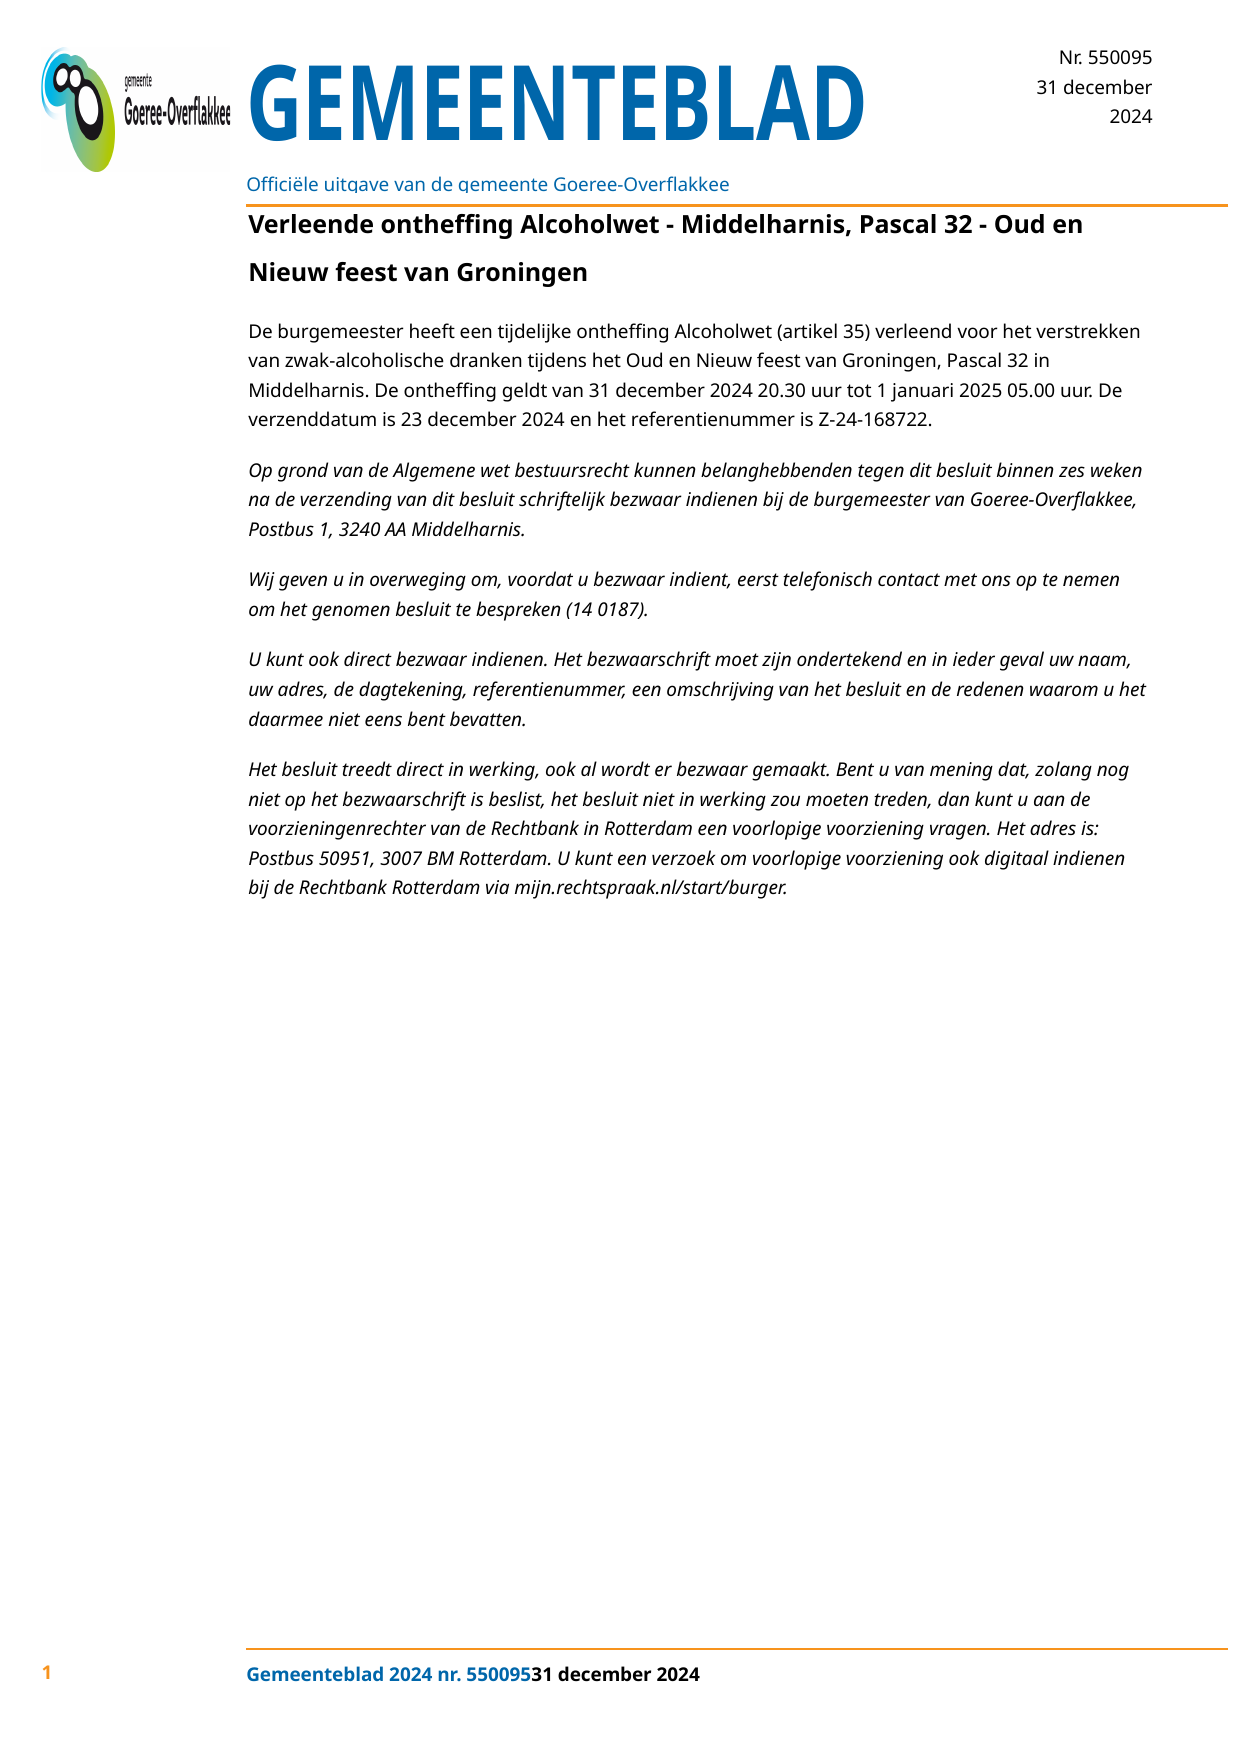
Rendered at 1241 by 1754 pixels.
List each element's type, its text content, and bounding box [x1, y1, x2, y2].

text Op grond van de Algemene wet bestuursrecht kunnen belanghebbenden tegen dit besluit binnen zes weken na de verzending van dit besluit schriftelijk bezwaar indienen bij de burgemeester van Goeree-Overflakkee, Postbus 1, 3240 AA Middelharnis. [248, 457, 1152, 542]
text Het besluit treedt direct in werking, ook al wordt er bezwaar gemaakt. Bent u van mening dat, zolang nog niet op het bezwaarschrift is beslist, het besluit niet in werking zou moeten treden, dan kunt u aan de voorzieningenrechter van de Rechtbank in Rotterdam een voorlopige voorziening vragen. Het adres is: Postbus 50951, 3007 BM Rotterdam. U kunt een verzoek om voorlopige voorziening ook digitaal indienen bij de Rechtbank Rotterdam via mijn.rechtspraak.nl/start/burger. [248, 756, 1152, 900]
text Verleende ontheffing Alcoholwet - Middelharnis, Pascal 32 - Oud en Nieuw feest van Groningen [248, 207, 1152, 288]
picture [41, 47, 231, 172]
text U kunt ook direct bezwaar indienen. Het bezwaarschrift moet zijn ondertekend en in ieder geval uw naam, uw adres, de dagtekening, referentienummer, een omschrijving van het besluit en de redenen waarom u het daarmee niet eens bent bevatten. [248, 647, 1152, 732]
text Wij geven u in overweging om, voordat u bezwaar indient, eerst telefonisch contact met ons op te nemen om het genomen besluit te bespreken (14 0187). [248, 567, 1152, 622]
text De burgemeester heeft een tijdelijke ontheffing Alcoholwet (artikel 35) verleend voor het verstrekken van zwak-alcoholische dranken tijdens het Oud en Nieuw feest van Groningen, Pascal 32 in Middelharnis. De ontheffing geldt van 31 december 2024 20.30 uur tot 1 januari 2025 05.00 uur. De verzenddatum is 23 december 2024 en het referentienummer is Z-24-168722. [248, 318, 1152, 432]
